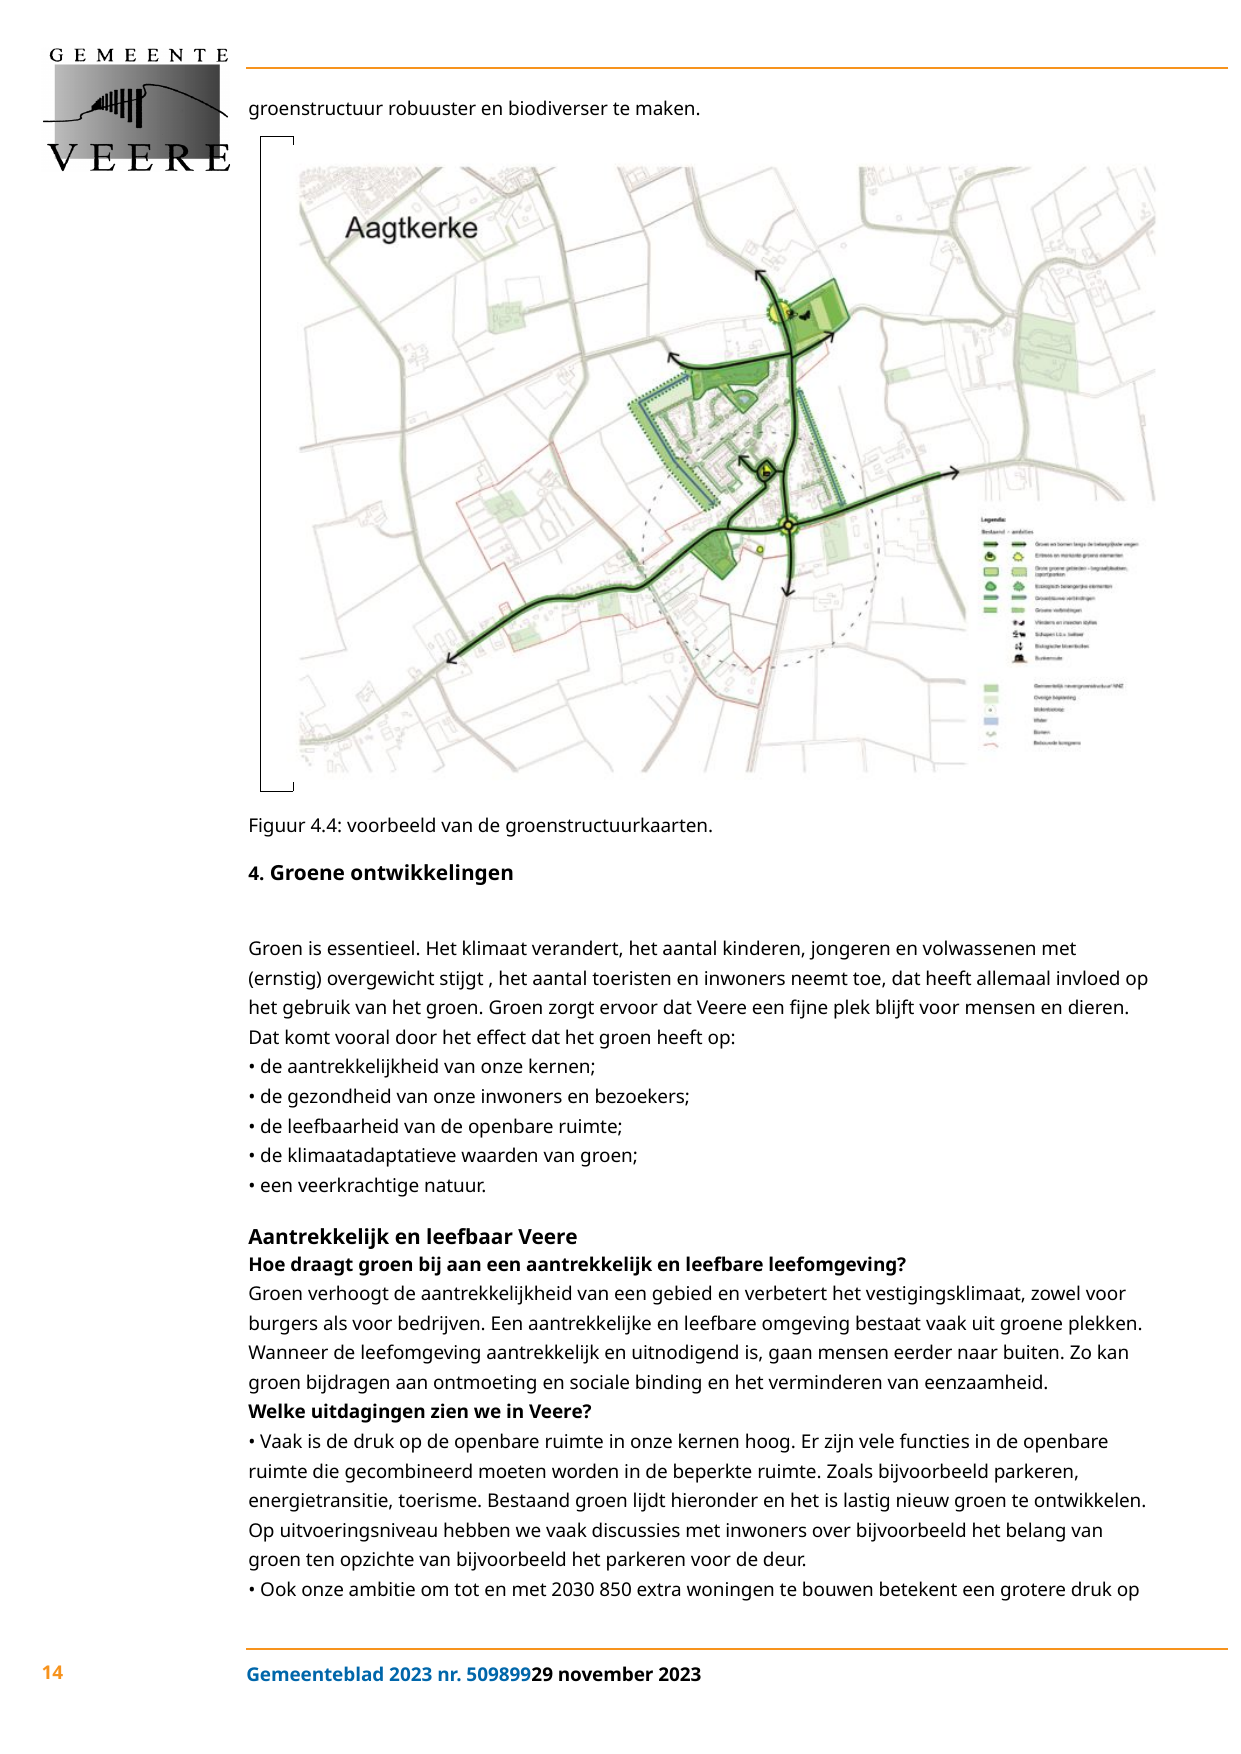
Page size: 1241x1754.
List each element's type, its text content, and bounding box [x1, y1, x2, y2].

text Hoe draagt groen bij aan een aantrekkelijk en leefbare leefomgeving? [248, 1251, 1152, 1277]
picture [41, 47, 231, 172]
text Welke uitdagingen zien we in Veere? [248, 1399, 1152, 1424]
text Groen verhoogt de aantrekkelijkheid van een gebied en verbetert het vestigingsklimaat, zowel voor burgers als voor bedrijven. Een aantrekkelijke en leefbare omgeving bestaat vaak uit groene plekken. Wanneer de leefomgeving aantrekkelijk en uitnodigend is, gaan mensen eerder naar buiten. Zo kan groen bijdragen aan ontmoeting en sociale binding en het verminderen van eenzaamheid. [248, 1280, 1152, 1395]
text Figuur 4.4: voorbeeld van de groenstructuurkaarten. [248, 812, 1152, 838]
text Aantrekkelijk en leefbaar Veere [248, 1222, 1152, 1251]
text • de aantrekkelijkheid van onze kernen; [248, 1054, 1152, 1079]
text • de gezondheid van onze inwoners en bezoekers; [248, 1083, 1152, 1109]
picture [268, 145, 1173, 782]
text • een veerkrachtige natuur. [248, 1172, 1152, 1198]
text 4. Groene ontwikkelingen [248, 858, 1152, 886]
text groenstructuur robuuster en biodiverser te maken. [248, 95, 1152, 121]
text • Ook onze ambitie om tot en met 2030 850 extra woningen te bouwen betekent een grotere druk op [248, 1576, 1152, 1602]
text • de leefbaarheid van de openbare ruimte; [248, 1113, 1152, 1138]
text • de klimaatadaptatieve waarden van groen; [248, 1142, 1152, 1168]
text Groen is essentieel. Het klimaat verandert, het aantal kinderen, jongeren en volwassenen met (ernstig) overgewicht stijgt , het aantal toeristen en inwoners neemt toe, dat heeft allemaal invloed op het gebruik van het groen. Groen zorgt ervoor dat Veere een fijne plek blijft voor mensen en dieren. Dat komt vooral door het effect dat het groen heeft op: [248, 935, 1152, 1050]
text • Vaak is de druk op de openbare ruimte in onze kernen hoog. Er zijn vele functies in de openbare ruimte die gecombineerd moeten worden in de beperkte ruimte. Zoals bijvoorbeeld parkeren, energietransitie, toerisme. Bestaand groen lijdt hieronder en het is lastig nieuw groen te ontwikkelen. Op uitvoeringsniveau hebben we vaak discussies met inwoners over bijvoorbeeld het belang van groen ten opzichte van bijvoorbeeld het parkeren voor de deur. [248, 1428, 1152, 1572]
